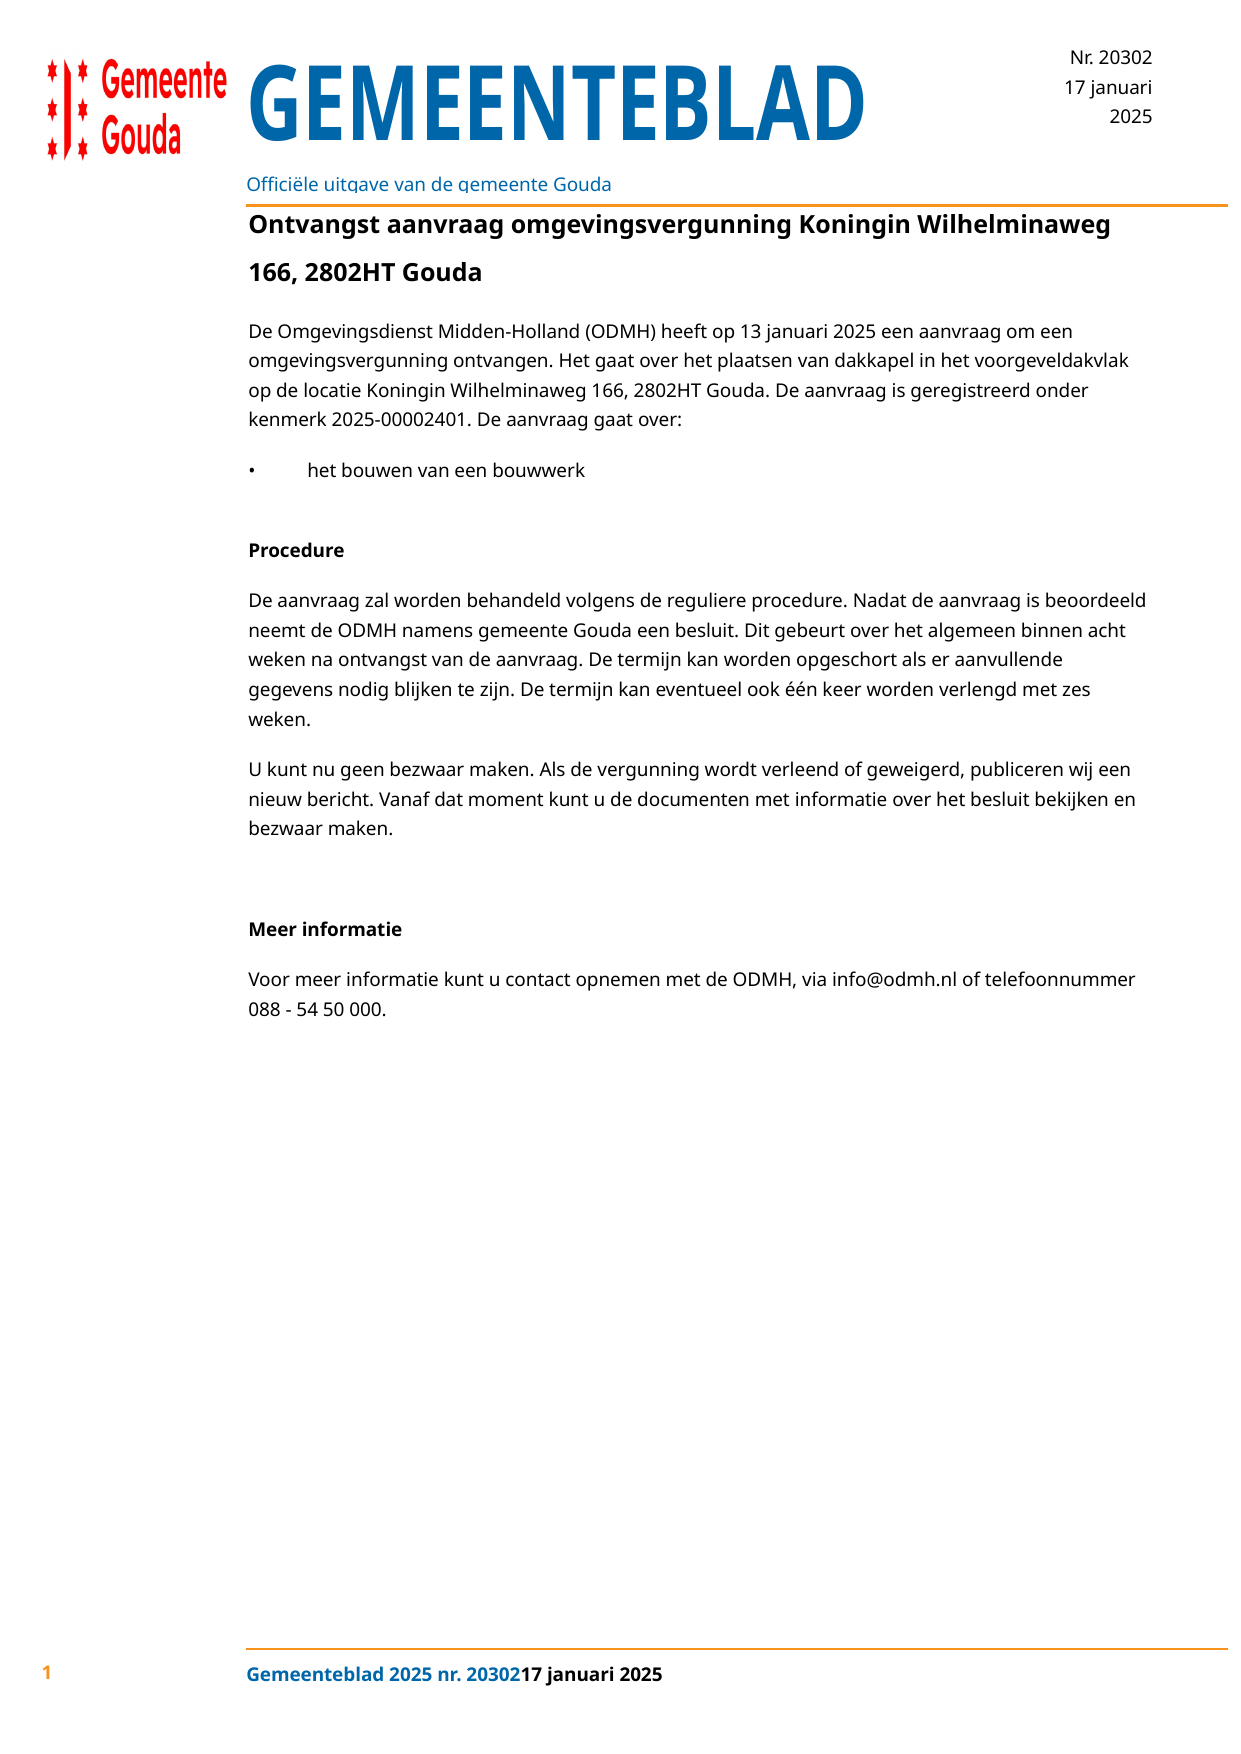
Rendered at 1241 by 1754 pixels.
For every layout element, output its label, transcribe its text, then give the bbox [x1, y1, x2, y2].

text Meer informatie [248, 916, 1152, 942]
text Ontvangst aanvraag omgevingsvergunning Koningin Wilhelminaweg 166, 2802HT Gouda [248, 207, 1152, 288]
text Voor meer informatie kunt u contact opnemen met de ODMH, via info@odmh.nl of telefoonnummer 088 - 54 50 000. [248, 967, 1152, 1022]
text De aanvraag zal worden behandeld volgens de reguliere procedure. Nadat de aanvraag is beoordeeld neemt de ODMH namens gemeente Gouda een besluit. Dit gebeurt over het algemeen binnen acht weken na ontvangst van de aanvraag. De termijn kan worden opgeschort als er aanvullende gegevens nodig blijken te zijn. De termijn kan eventueel ook één keer worden verlengd met zes weken. [248, 587, 1152, 732]
text U kunt nu geen bezwaar maken. Als de vergunning wordt verleend of geweigerd, publiceren wij een nieuw bericht. Vanaf dat moment kunt u de documenten met informatie over het besluit bekijken en bezwaar maken. [248, 756, 1152, 841]
text Procedure [248, 537, 1152, 563]
text De Omgevingsdienst Midden-Holland (ODMH) heeft op 13 januari 2025 een aanvraag om een omgevingsvergunning ontvangen. Het gaat over het plaatsen van dakkapel in het voorgeveldakvlak op de locatie Koningin Wilhelminaweg 166, 2802HT Gouda. De aanvraag is geregistreerd onder kenmerk 2025-00002401. De aanvraag gaat over: [248, 318, 1152, 432]
list het bouwen van een bouwwerk [248, 457, 1152, 483]
picture [41, 47, 231, 172]
